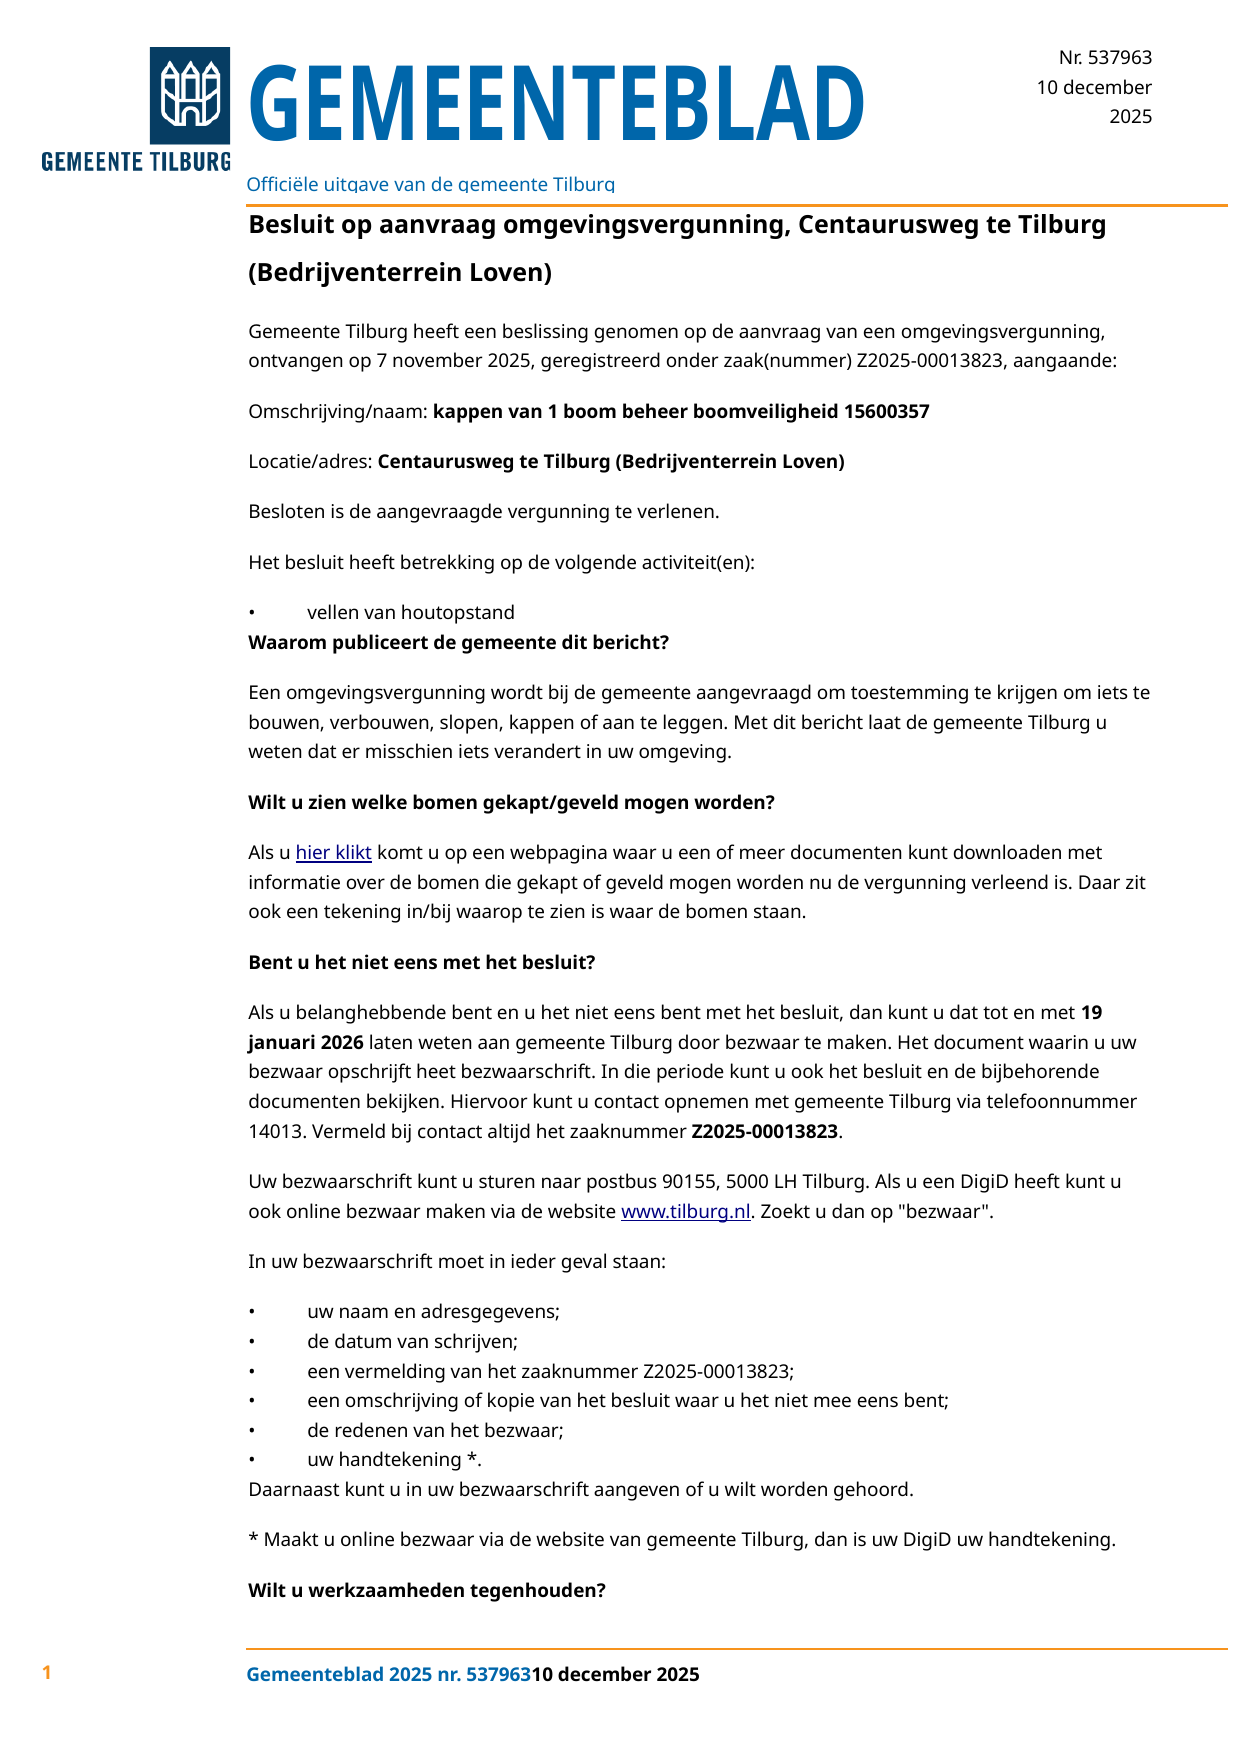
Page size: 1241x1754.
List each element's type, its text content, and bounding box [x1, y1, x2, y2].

picture [41, 47, 231, 172]
text Gemeente Tilburg heeft een beslissing genomen op de aanvraag van een omgevingsvergunning, ontvangen op 7 november 2025, geregistreerd onder zaak(nummer) Z2025-00013823, aangaande: [248, 318, 1152, 373]
list vellen van houtopstand [248, 599, 1152, 625]
list de datum van schrijven; [248, 1328, 1152, 1354]
list uw handtekening *. [248, 1447, 1152, 1472]
text Besloten is de aangevraagde vergunning te verlenen. [248, 499, 1152, 524]
text Wilt u zien welke bomen gekapt/geveld mogen worden? [248, 789, 1152, 815]
text Daarnaast kunt u in uw bezwaarschrift aangeven of u wilt worden gehoord. [248, 1476, 1152, 1502]
text Besluit op aanvraag omgevingsvergunning, Centaurusweg te Tilburg (Bedrijventerrein Loven) [248, 207, 1152, 288]
text Het besluit heeft betrekking op de volgende activiteit(en): [248, 549, 1152, 575]
list de redenen van het bezwaar; [248, 1417, 1152, 1443]
text Omschrijving/naam: kappen van 1 boom beheer boomveiligheid 15600357 [248, 398, 1152, 424]
text In uw bezwaarschrift moet in ieder geval staan: [248, 1248, 1152, 1274]
text Een omgevingsvergunning wordt bij de gemeente aangevraagd om toestemming te krijgen om iets te bouwen, verbouwen, slopen, kappen of aan te leggen. Met dit bericht laat de gemeente Tilburg u weten dat er misschien iets verandert in uw omgeving. [248, 679, 1152, 764]
text Waarom publiceert de gemeente dit bericht? [248, 629, 1152, 655]
list een vermelding van het zaaknummer Z2025-00013823; [248, 1358, 1152, 1384]
text Bent u het niet eens met het besluit? [248, 949, 1152, 975]
text Als u hier klikt komt u op een webpagina waar u een of meer documenten kunt downloaden met informatie over de bomen die gekapt of geveld mogen worden nu de vergunning verleend is. Daar zit ook een tekening in/bij waarop te zien is waar de bomen staan. [248, 839, 1152, 924]
text Uw bezwaarschrift kunt u sturen naar postbus 90155, 5000 LH Tilburg. Als u een DigiD heeft kunt u ook online bezwaar maken via de website www.tilburg.nl. Zoekt u dan op "bezwaar". [248, 1168, 1152, 1224]
text * Maakt u online bezwaar via de website van gemeente Tilburg, dan is uw DigiD uw handtekening. [248, 1527, 1152, 1552]
text Wilt u werkzaamheden tegenhouden? [248, 1577, 1152, 1603]
text Locatie/adres: Centaurusweg te Tilburg (Bedrijventerrein Loven) [248, 448, 1152, 474]
list uw naam en adresgegevens; [248, 1299, 1152, 1324]
list een omschrijving of kopie van het besluit waar u het niet mee eens bent; [248, 1387, 1152, 1413]
text Als u belanghebbende bent en u het niet eens bent met het besluit, dan kunt u dat tot en met 19 januari 2026 laten weten aan gemeente Tilburg door bezwaar te maken. Het document waarin u uw bezwaar opschrijft heet bezwaarschrift. In die periode kunt u ook het besluit en de bijbehorende documenten bekijken. Hiervoor kunt u contact opnemen met gemeente Tilburg via telefoonnummer 14013. Vermeld bij contact altijd het zaaknummer Z2025-00013823. [248, 999, 1152, 1144]
